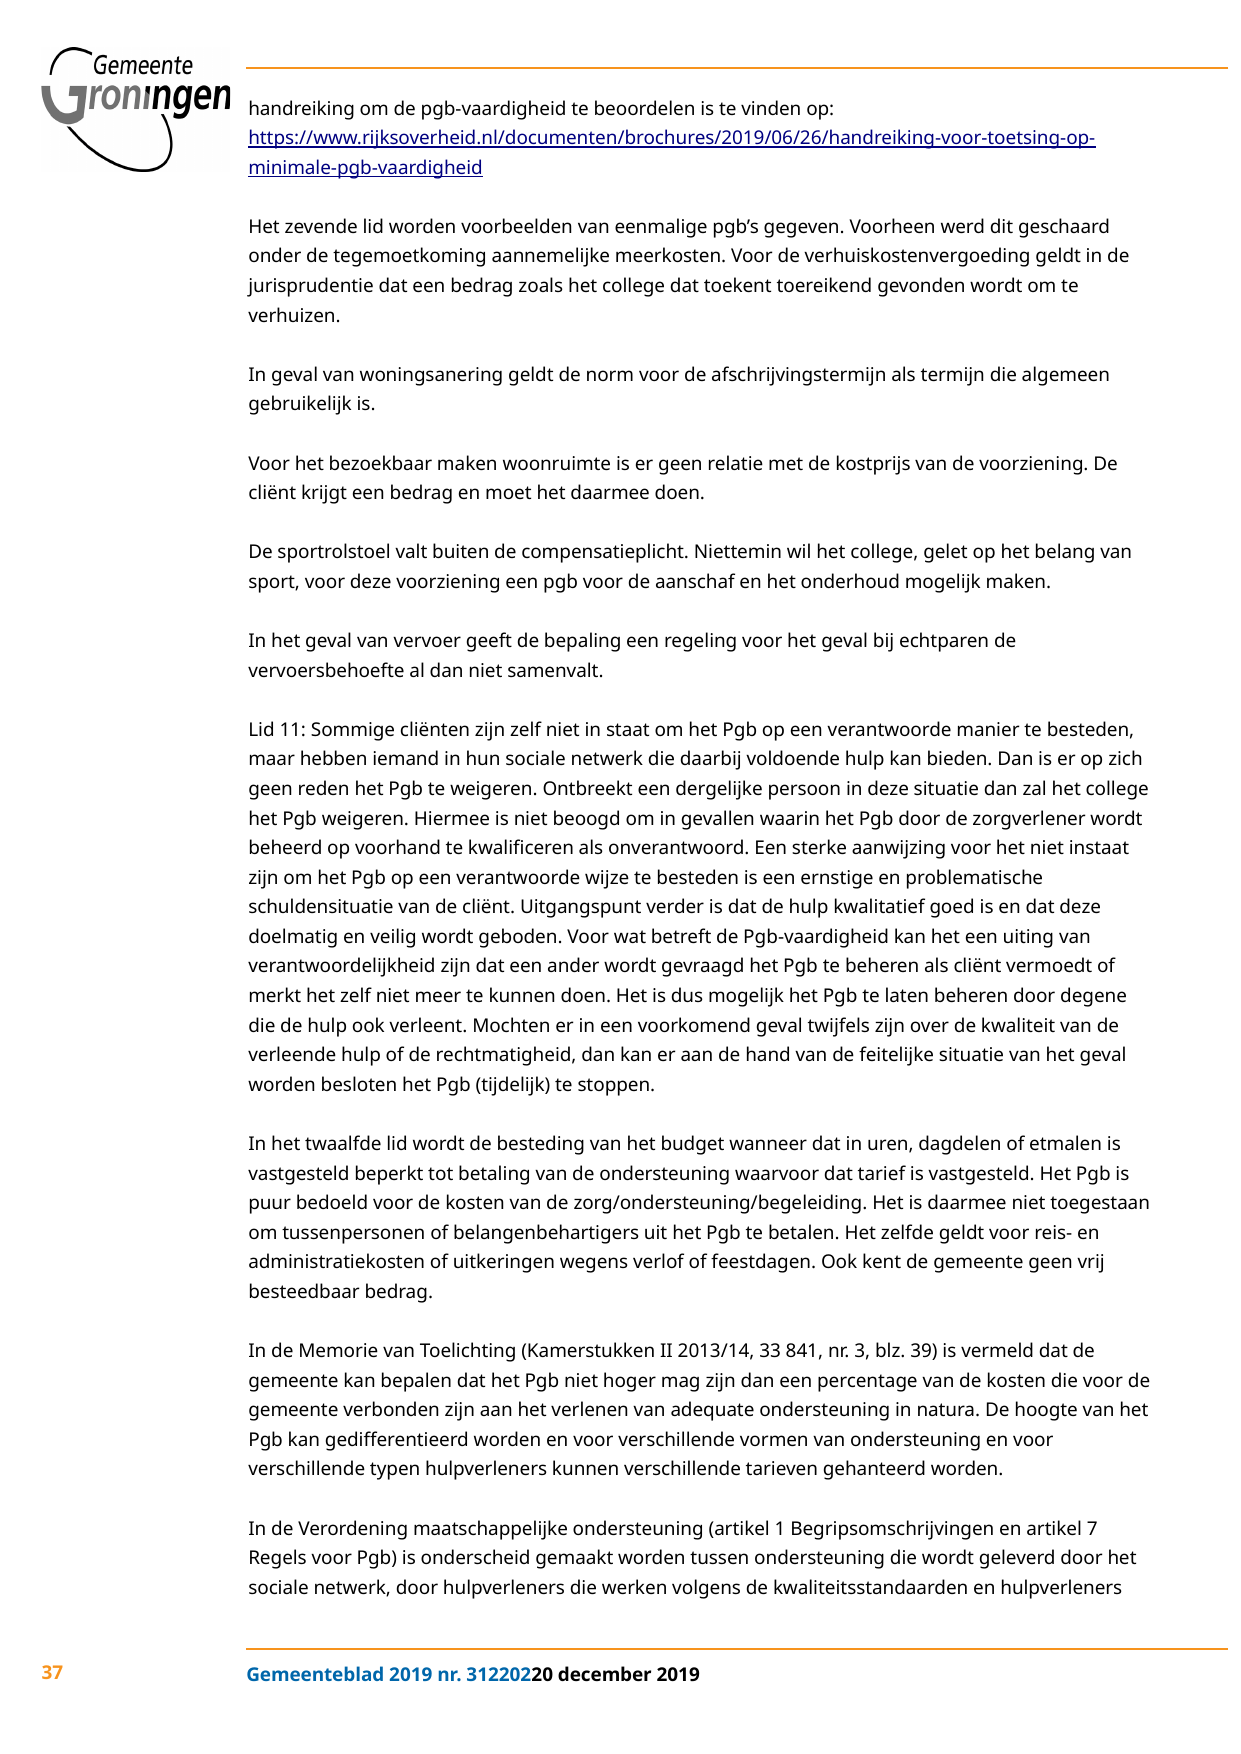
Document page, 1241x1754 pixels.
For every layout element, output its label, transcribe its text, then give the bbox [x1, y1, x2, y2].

text De sportrolstoel valt buiten de compensatieplicht. Niettemin wil het college, gelet op het belang van sport, voor deze voorziening een pgb voor de aanschaf en het onderhoud mogelijk maken. [248, 538, 1152, 594]
text Voor het bezoekbaar maken woonruimte is er geen relatie met de kostprijs van de voorziening. De cliënt krijgt een bedrag en moet het daarmee doen. [248, 450, 1152, 505]
text In het twaalfde lid wordt de besteding van het budget wanneer dat in uren, dagdelen of etmalen is vastgesteld beperkt tot betaling van de ondersteuning waarvoor dat tarief is vastgesteld. Het Pgb is puur bedoeld voor de kosten van de zorg/ondersteuning/begeleiding. Het is daarmee niet toegestaan om tussenpersonen of belangenbehartigers uit het Pgb te betalen. Het zelfde geldt voor reis- en administratiekosten of uitkeringen wegens verlof of feestdagen. Ook kent de gemeente geen vrij besteedbaar bedrag. [248, 1130, 1152, 1304]
text Lid 11: Sommige cliënten zijn zelf niet in staat om het Pgb op een verantwoorde manier te besteden, maar hebben iemand in hun sociale netwerk die daarbij voldoende hulp kan bieden. Dan is er op zich geen reden het Pgb te weigeren. Ontbreekt een dergelijke persoon in deze situatie dan zal het college het Pgb weigeren. Hiermee is niet beoogd om in gevallen waarin het Pgb door de zorgverlener wordt beheerd op voorhand te kwalificeren als onverantwoord. Een sterke aanwijzing voor het niet instaat zijn om het Pgb op een verantwoorde wijze te besteden is een ernstige en problematische schuldensituatie van de cliënt. Uitgangspunt verder is dat de hulp kwalitatief goed is en dat deze doelmatig en veilig wordt geboden. Voor wat betreft de Pgb-vaardigheid kan het een uiting van verantwoordelijkheid zijn dat een ander wordt gevraagd het Pgb te beheren als cliënt vermoedt of merkt het zelf niet meer te kunnen doen. Het is dus mogelijk het Pgb te laten beheren door degene die de hulp ook verleent. Mochten er in een voorkomend geval twijfels zijn over de kwaliteit van de verleende hulp of de rechtmatigheid, dan kan er aan de hand van de feitelijke situatie van het geval worden besloten het Pgb (tijdelijk) te stoppen. [248, 716, 1152, 1097]
text In geval van woningsanering geldt de norm voor de afschrijvingstermijn als termijn die algemeen gebruikelijk is. [248, 361, 1152, 416]
text In het geval van vervoer geeft de bepaling een regeling voor het geval bij echtparen de vervoersbehoefte al dan niet samenvalt. [248, 627, 1152, 683]
text In de Memorie van Toelichting (Kamerstukken II 2013/14, 33 841, nr. 3, blz. 39) is vermeld dat de gemeente kan bepalen dat het Pgb niet hoger mag zijn dan een percentage van de kosten die voor de gemeente verbonden zijn aan het verlenen van adequate ondersteuning in natura. De hoogte van het Pgb kan gedifferentieerd worden en voor verschillende vormen van ondersteuning en voor verschillende typen hulpverleners kunnen verschillende tarieven gehanteerd worden. [248, 1337, 1152, 1481]
text In de Verordening maatschappelijke ondersteuning (artikel 1 Begripsomschrijvingen en artikel 7 Regels voor Pgb) is onderscheid gemaakt worden tussen ondersteuning die wordt geleverd door het sociale netwerk, door hulpverleners die werken volgens de kwaliteitsstandaarden en hulpverleners [248, 1515, 1152, 1600]
text handreiking om de pgb-vaardigheid te beoordelen is te vinden op: https://www.rijksoverheid.nl/documenten/brochures/2019/06/26/handreiking-voor-toetsing-op-minimale-pgb-vaardigheid [248, 95, 1152, 180]
text Het zevende lid worden voorbeelden van eenmalige pgb’s gegeven. Voorheen werd dit geschaard onder de tegemoetkoming aannemelijke meerkosten. Voor de verhuiskostenvergoeding geldt in de jurisprudentie dat een bedrag zoals het college dat toekent toereikend gevonden wordt om te verhuizen. [248, 213, 1152, 328]
picture [41, 47, 231, 172]
